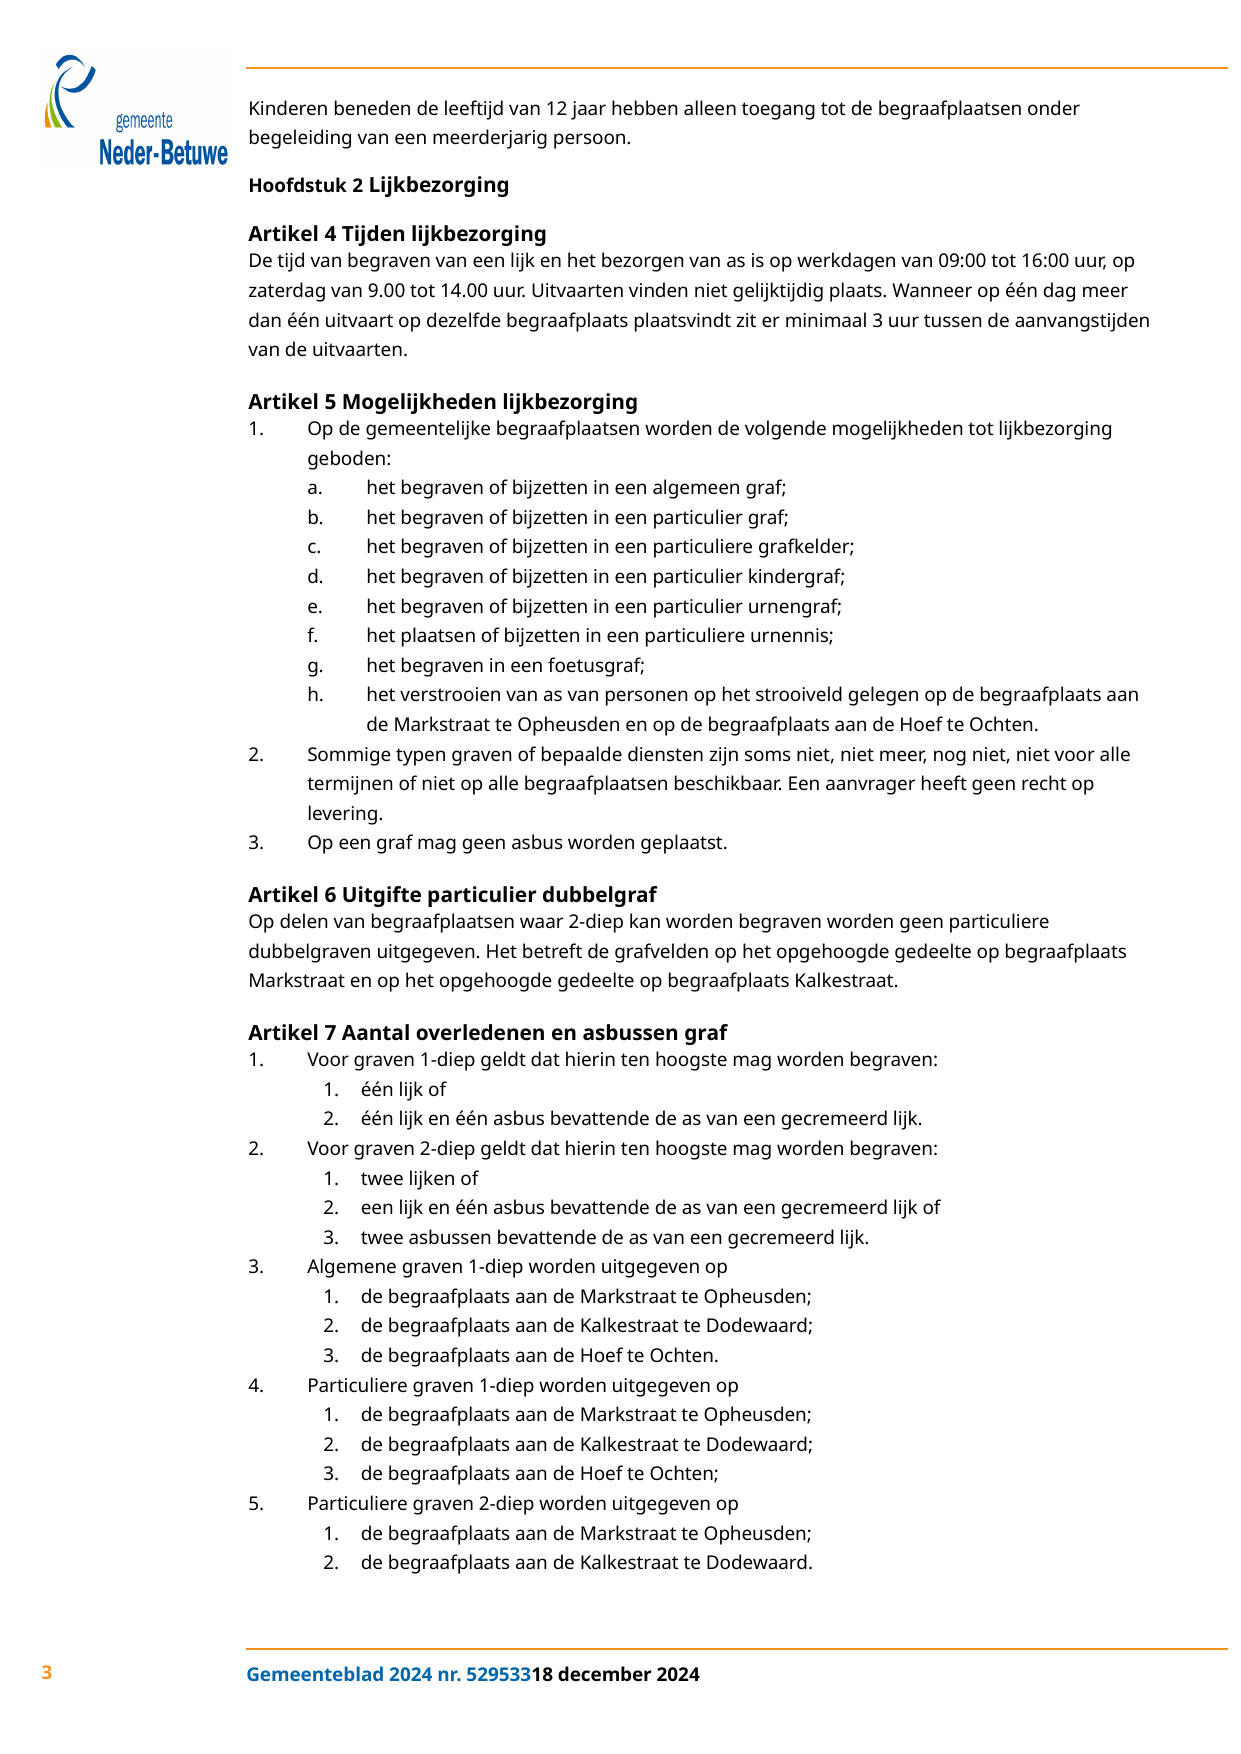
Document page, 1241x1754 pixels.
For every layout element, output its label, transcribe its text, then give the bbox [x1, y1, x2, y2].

list de begraafplaats aan de Hoef te Ochten; [323, 1461, 1152, 1486]
list twee lijken of [323, 1165, 1152, 1190]
list Op een graf mag geen asbus worden geplaatst. [248, 829, 1152, 855]
list het begraven in een foetusgraf; [307, 652, 1152, 678]
text Artikel 7 Aantal overledenen en asbussen graf [248, 1018, 1152, 1046]
list Voor graven 1-diep geldt dat hierin ten hoogste mag worden begraven: [248, 1046, 1152, 1072]
text Artikel 5 Mogelijkheden lijkbezorging [248, 387, 1152, 415]
list het verstrooien van as van personen op het strooiveld gelegen op de begraafplaats aan de Markstraat te Opheusden en op de begraafplaats aan de Hoef te Ochten. [307, 682, 1152, 737]
list een lijk en één asbus bevattende de as van een gecremeerd lijk of [323, 1194, 1152, 1220]
list het begraven of bijzetten in een particulier kindergraf; [307, 563, 1152, 589]
list het begraven of bijzetten in een algemeen graf; [307, 474, 1152, 500]
list het begraven of bijzetten in een particuliere grafkelder; [307, 534, 1152, 559]
text Artikel 6 Uitgifte particulier dubbelgraf [248, 880, 1152, 908]
list de begraafplaats aan de Hoef te Ochten. [323, 1342, 1152, 1368]
list Voor graven 2-diep geldt dat hierin ten hoogste mag worden begraven: [248, 1135, 1152, 1161]
list één lijk of [323, 1076, 1152, 1102]
list twee asbussen bevattende de as van een gecremeerd lijk. [323, 1224, 1152, 1249]
text Op delen van begraafplaatsen waar 2-diep kan worden begraven worden geen particuliere dubbelgraven uitgegeven. Het betreft de grafvelden op het opgehoogde gedeelte op begraafplaats Markstraat en op het opgehoogde gedeelte op begraafplaats Kalkestraat. [248, 908, 1152, 993]
list de begraafplaats aan de Markstraat te Opheusden; [323, 1520, 1152, 1545]
list de begraafplaats aan de Kalkestraat te Dodewaard; [323, 1431, 1152, 1457]
text Artikel 4 Tijden lijkbezorging [248, 219, 1152, 248]
text Kinderen beneden de leeftijd van 12 jaar hebben alleen toegang tot de begraafplaatsen onder begeleiding van een meerderjarig persoon. [248, 95, 1152, 150]
list Sommige typen graven of bepaalde diensten zijn soms niet, niet meer, nog niet, niet voor alle termijnen of niet op alle begraafplaatsen beschikbaar. Een aanvrager heeft geen recht op levering. [248, 741, 1152, 826]
list Particuliere graven 2-diep worden uitgegeven op [248, 1490, 1152, 1516]
list het begraven of bijzetten in een particulier urnengraf; [307, 593, 1152, 618]
list Op de gemeentelijke begraafplaatsen worden de volgende mogelijkheden tot lijkbezorging geboden: [248, 415, 1152, 471]
list de begraafplaats aan de Markstraat te Opheusden; [323, 1401, 1152, 1427]
picture [41, 47, 231, 172]
list het plaatsen of bijzetten in een particuliere urnennis; [307, 622, 1152, 648]
text De tijd van begraven van een lijk en het bezorgen van as is op werkdagen van 09:00 tot 16:00 uur, op zaterdag van 9.00 tot 14.00 uur. Uitvaarten vinden niet gelijktijdig plaats. Wanneer op één dag meer dan één uitvaart op dezelfde begraafplaats plaatsvindt zit er minimaal 3 uur tussen de aanvangstijden van de uitvaarten. [248, 248, 1152, 362]
list Particuliere graven 1-diep worden uitgegeven op [248, 1372, 1152, 1397]
list de begraafplaats aan de Kalkestraat te Dodewaard. [323, 1549, 1152, 1575]
list één lijk en één asbus bevattende de as van een gecremeerd lijk. [323, 1106, 1152, 1131]
list de begraafplaats aan de Kalkestraat te Dodewaard; [323, 1313, 1152, 1338]
list de begraafplaats aan de Markstraat te Opheusden; [323, 1283, 1152, 1309]
list het begraven of bijzetten in een particulier graf; [307, 504, 1152, 530]
list Algemene graven 1-diep worden uitgegeven op [248, 1253, 1152, 1279]
text Hoofdstuk 2 Lijkbezorging [248, 170, 1152, 198]
